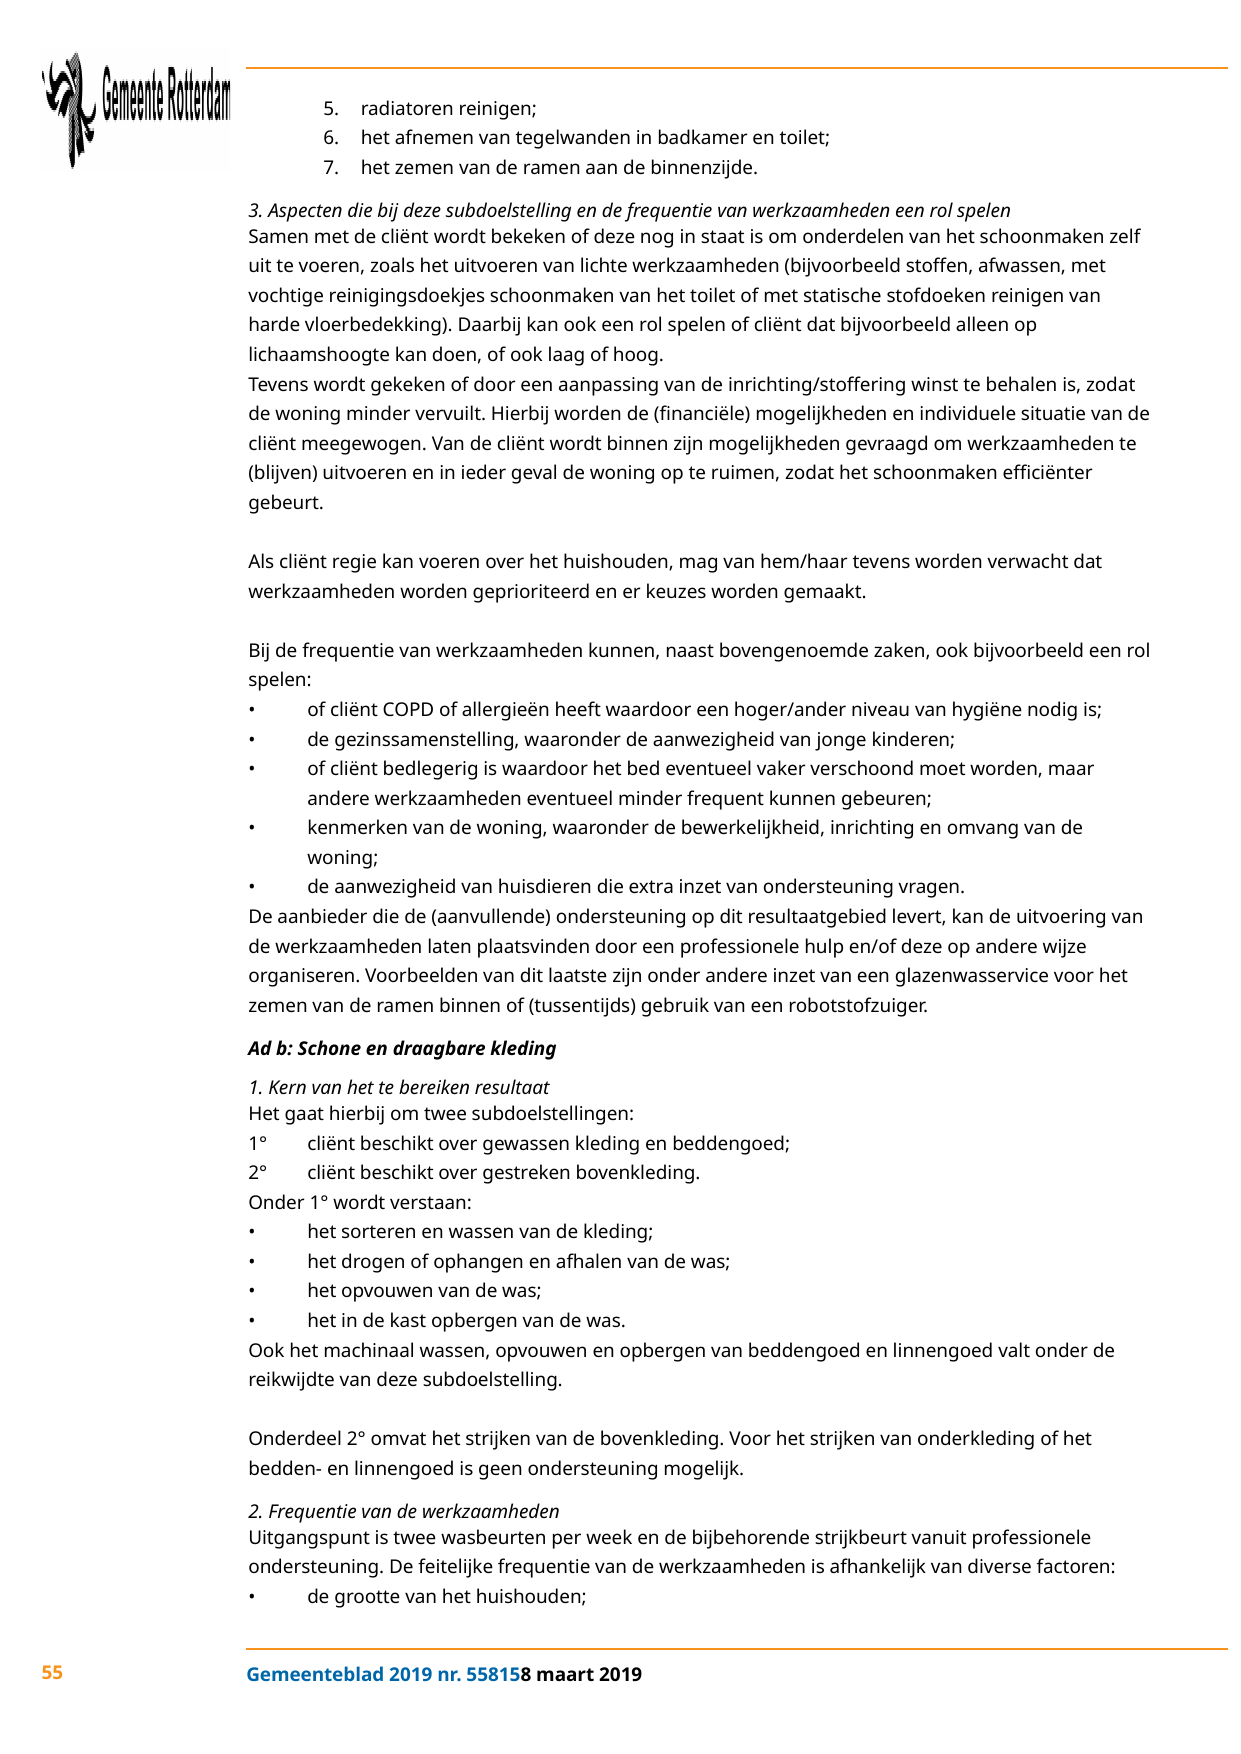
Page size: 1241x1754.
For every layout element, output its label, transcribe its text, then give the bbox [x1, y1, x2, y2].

text Ad b: Schone en draagbare kleding [248, 1035, 1152, 1061]
list de grootte van het huishouden; [248, 1583, 1152, 1609]
text Tevens wordt gekeken of door een aanpassing van de inrichting/stoffering winst te behalen is, zodat de woning minder vervuilt. Hierbij worden de (financiële) mogelijkheden en individuele situatie van de cliënt meegewogen. Van de cliënt wordt binnen zijn mogelijkheden gevraagd om werkzaamheden te (blijven) uitvoeren en in ieder geval de woning op te ruimen, zodat het schoonmaken efficiënter gebeurt. [248, 371, 1152, 515]
text Uitgangspunt is twee wasbeurten per week en de bijbehorende strijkbeurt vanuit professionele ondersteuning. De feitelijke frequentie van de werkzaamheden is afhankelijk van diverse factoren: [248, 1524, 1152, 1579]
list kenmerken van de woning, waaronder de bewerkelijkheid, inrichting en omvang van de woning; [248, 814, 1152, 870]
text Onder 1° wordt verstaan: [248, 1189, 1152, 1214]
text De aanbieder die de (aanvullende) ondersteuning op dit resultaatgebied levert, kan de uitvoering van de werkzaamheden laten plaatsvinden door een professionele hulp en/of deze op andere wijze organiseren. Voorbeelden van dit laatste zijn onder andere inzet van een glazenwasservice voor het zemen van de ramen binnen of (tussentijds) gebruik van een robotstofzuiger. [248, 903, 1152, 1018]
text Het gaat hierbij om twee subdoelstellingen: [248, 1100, 1152, 1126]
list de gezinssamenstelling, waaronder de aanwezigheid van jonge kinderen; [248, 726, 1152, 751]
list het zemen van de ramen aan de binnenzijde. [323, 154, 1152, 180]
list het drogen of ophangen en afhalen van de was; [248, 1248, 1152, 1274]
list het afnemen van tegelwanden in badkamer en toilet; [323, 124, 1152, 150]
picture [41, 47, 231, 172]
text 2. Frequentie van de werkzaamheden [248, 1498, 1152, 1524]
text Onderdeel 2° omvat het strijken van de bovenkleding. Voor het strijken van onderkleding of het bedden- en linnengoed is geen ondersteuning mogelijk. [248, 1426, 1152, 1481]
text 1. Kern van het te bereiken resultaat [248, 1074, 1152, 1100]
list of cliënt bedlegerig is waardoor het bed eventueel vaker verschoond moet worden, maar andere werkzaamheden eventueel minder frequent kunnen gebeuren; [248, 755, 1152, 811]
list radiatoren reinigen; [323, 95, 1152, 121]
list cliënt beschikt over gewassen kleding en beddengoed; [248, 1130, 1152, 1155]
list het in de kast opbergen van de was. [248, 1307, 1152, 1333]
list het opvouwen van de was; [248, 1278, 1152, 1303]
text Als cliënt regie kan voeren over het huishouden, mag van hem/haar tevens worden verwacht dat werkzaamheden worden geprioriteerd en er keuzes worden gemaakt. [248, 548, 1152, 603]
text 3. Aspecten die bij deze subdoelstelling en de frequentie van werkzaamheden een rol spelen [248, 197, 1152, 223]
text Samen met de cliënt wordt bekeken of deze nog in staat is om onderdelen van het schoonmaken zelf uit te voeren, zoals het uitvoeren van lichte werkzaamheden (bijvoorbeeld stoffen, afwassen, met vochtige reinigingsdoekjes schoonmaken van het toilet of met statische stofdoeken reinigen van harde vloerbedekking). Daarbij kan ook een rol spelen of cliënt dat bijvoorbeeld alleen op lichaamshoogte kan doen, of ook laag of hoog. [248, 223, 1152, 367]
list de aanwezigheid van huisdieren die extra inzet van ondersteuning vragen. [248, 874, 1152, 899]
list of cliënt COPD of allergieën heeft waardoor een hoger/ander niveau van hygiëne nodig is; [248, 696, 1152, 722]
list cliënt beschikt over gestreken bovenkleding. [248, 1159, 1152, 1185]
text Ook het machinaal wassen, opvouwen en opbergen van beddengoed en linnengoed valt onder de reikwijdte van deze subdoelstelling. [248, 1337, 1152, 1392]
text Bij de frequentie van werkzaamheden kunnen, naast bovengenoemde zaken, ook bijvoorbeeld een rol spelen: [248, 637, 1152, 692]
list het sorteren en wassen van de kleding; [248, 1218, 1152, 1244]
